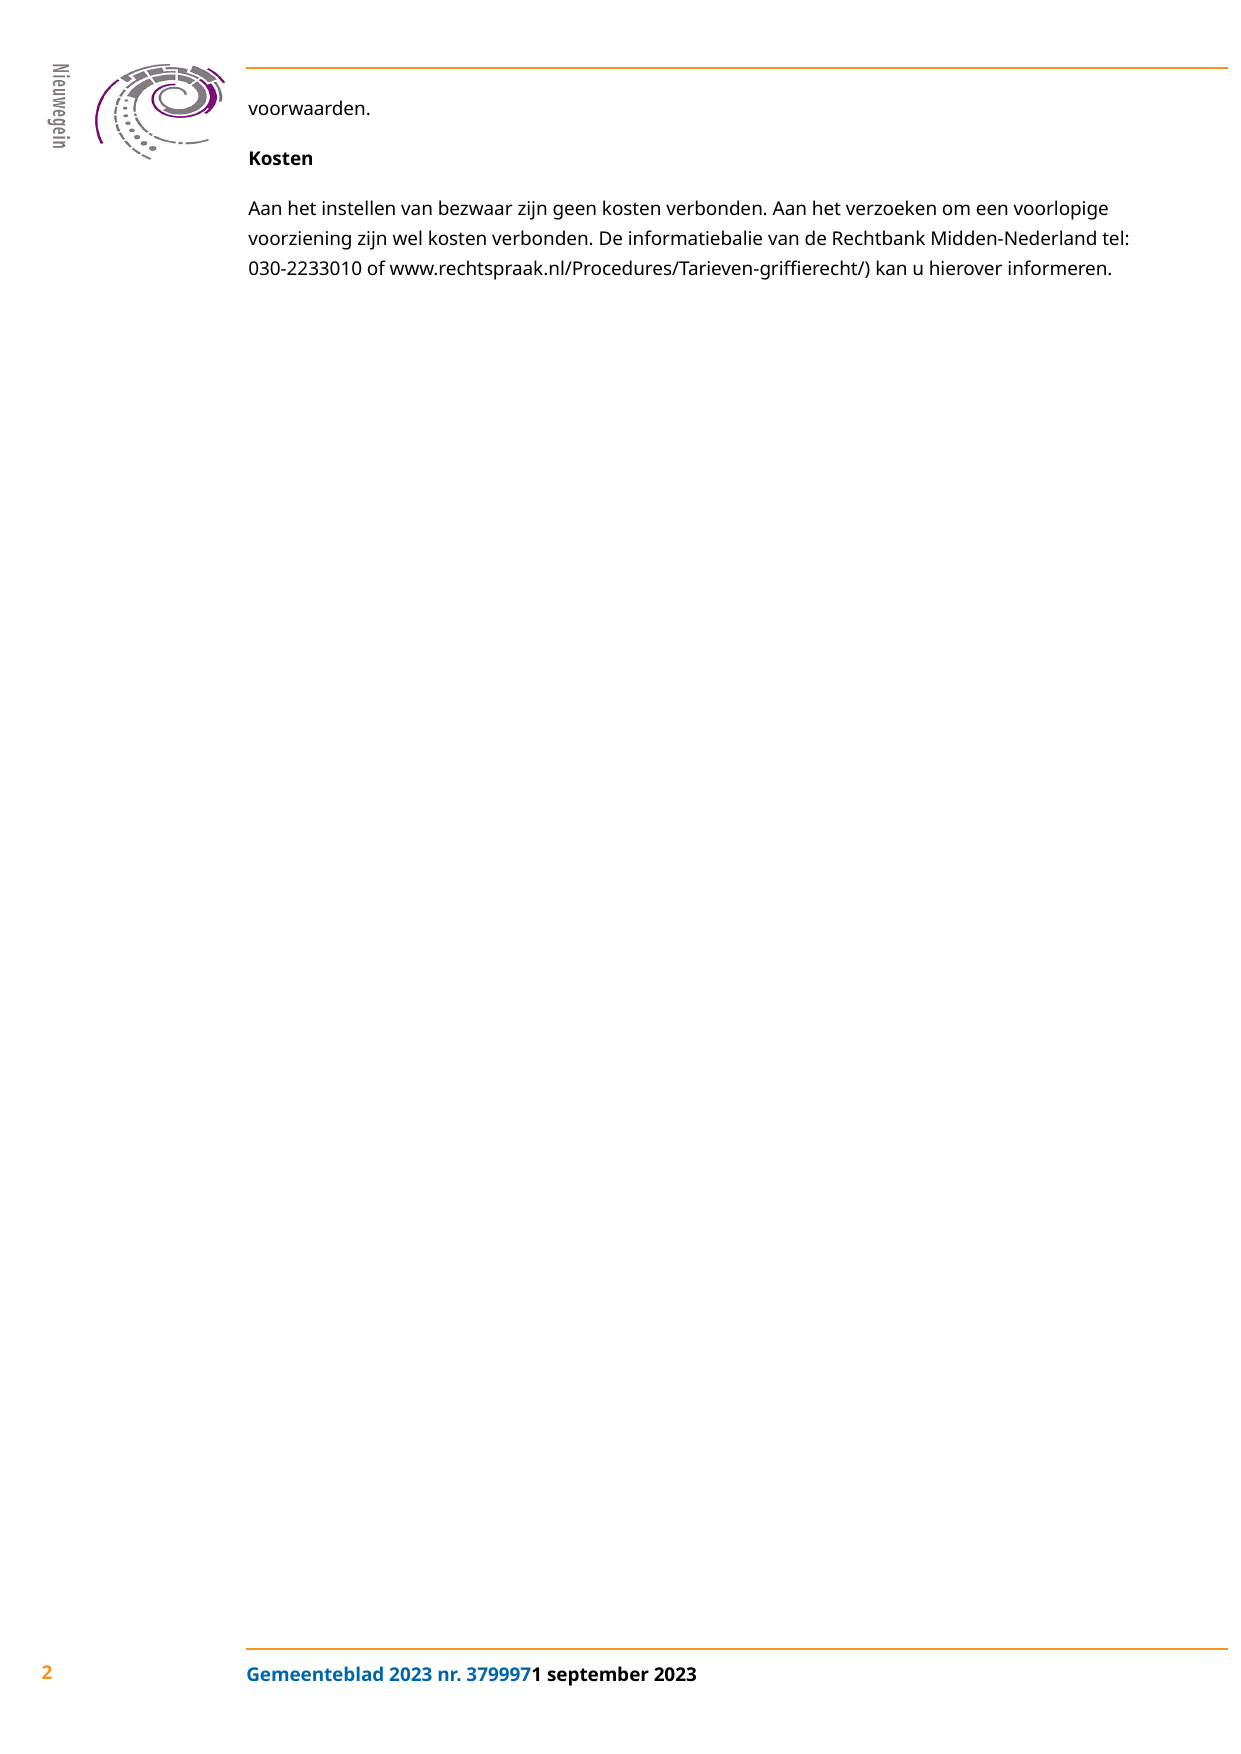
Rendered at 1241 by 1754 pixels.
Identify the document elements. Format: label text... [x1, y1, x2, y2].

picture [41, 47, 231, 172]
text voorwaarden. [248, 95, 1152, 121]
text Kosten [248, 145, 1152, 171]
text Aan het instellen van bezwaar zijn geen kosten verbonden. Aan het verzoeken om een voorlopige voorziening zijn wel kosten verbonden. De informatiebalie van de Rechtbank Midden-Nederland tel: 030-2233010 of www.rechtspraak.nl/Procedures/Tarieven-griffierecht/) kan u hierover informeren. [248, 196, 1152, 281]
